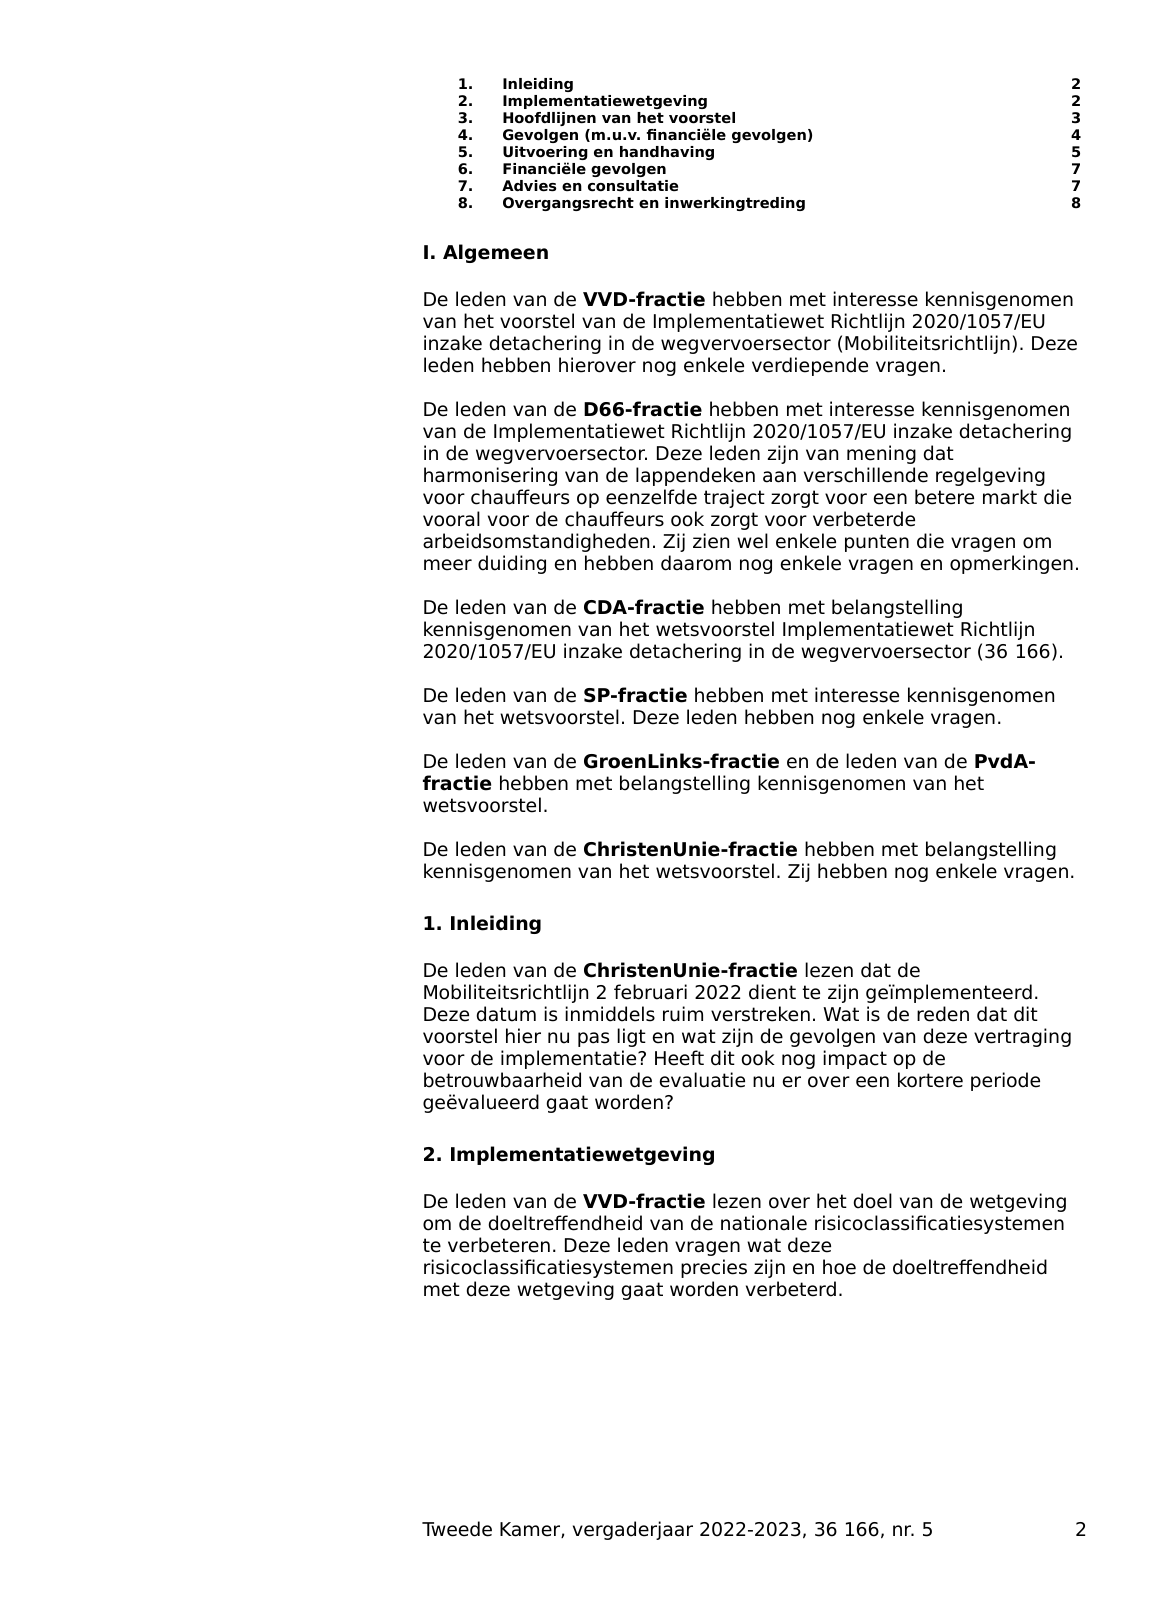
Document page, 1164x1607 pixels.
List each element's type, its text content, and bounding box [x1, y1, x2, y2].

table_cell 7 [1028, 178, 1087, 195]
table_cell [422, 144, 452, 161]
table_cell 5. [452, 144, 496, 161]
table_cell 7 [1028, 161, 1087, 178]
table_cell 2. [452, 93, 496, 110]
table_cell [1028, 59, 1087, 76]
text De leden van de CDA-fractie hebben met belangstelling kennisgenomen van het wetsvoorstel Implementatiewet Richtlijn 2020/1057/EU inzake detachering in de wegvervoersector (36 166). [422, 597, 1087, 663]
table_cell [422, 127, 452, 144]
subtitle 2. Implementatiewetgeving [422, 1144, 1087, 1166]
table_cell [452, 59, 496, 76]
table_cell Advies en consultatie [496, 178, 1028, 195]
table_cell 6. [452, 161, 496, 178]
table_cell [422, 59, 452, 76]
table_cell 2 [1028, 93, 1087, 110]
table_cell 8 [1028, 195, 1087, 212]
table_cell 3 [1028, 110, 1087, 127]
table_cell Gevolgen (m.u.v. financiële gevolgen) [496, 127, 1028, 144]
table_cell 4 [1028, 127, 1087, 144]
table_cell [422, 76, 452, 93]
table_cell Financiële gevolgen [496, 161, 1028, 178]
table_cell [422, 110, 452, 127]
table_cell 2 [1028, 76, 1087, 93]
table_cell [422, 195, 452, 212]
text De leden van de VVD-fractie lezen over het doel van de wetgeving om de doeltreffendheid van de nationale risicoclassificatiesystemen te verbeteren. Deze leden vragen wat deze risicoclassificatiesystemen precies zijn en hoe de doeltreffendheid met deze wetgeving gaat worden verbeterd. [422, 1191, 1087, 1301]
table_cell Implementatiewetgeving [496, 93, 1028, 110]
text De leden van de ChristenUnie-fractie lezen dat de Mobiliteitsrichtlijn 2 februari 2022 dient te zijn geïmplementeerd. Deze datum is inmiddels ruim verstreken. Wat is de reden dat dit voorstel hier nu pas ligt en wat zijn de gevolgen van deze vertraging voor de implementatie? Heeft dit ook nog impact op de betrouwbaarheid van de evaluatie nu er over een kortere periode geëvalueerd gaat worden? [422, 960, 1087, 1114]
table_cell [422, 161, 452, 178]
table_cell Hoofdlijnen van het voorstel [496, 110, 1028, 127]
table_cell 5 [1028, 144, 1087, 161]
text De leden van de VVD-fractie hebben met interesse kennisgenomen van het voorstel van de Implementatiewet Richtlijn 2020/1057/EU inzake detachering in de wegvervoersector (Mobiliteitsrichtlijn). Deze leden hebben hierover nog enkele verdiepende vragen. [422, 289, 1087, 377]
table_cell [422, 178, 452, 195]
table_cell 4. [452, 127, 496, 144]
table_cell Uitvoering en handhaving [496, 144, 1028, 161]
table_cell 1. [452, 76, 496, 93]
table_cell Inleiding [496, 76, 1028, 93]
subtitle 1. Inleiding [422, 913, 1087, 935]
subtitle I. Algemeen [422, 242, 1087, 264]
table_cell [496, 59, 1028, 76]
text De leden van de ChristenUnie-fractie hebben met belangstelling kennisgenomen van het wetsvoorstel. Zij hebben nog enkele vragen. [422, 839, 1087, 883]
table_cell 3. [452, 110, 496, 127]
table_cell 8. [452, 195, 496, 212]
text De leden van de GroenLinks-fractie en de leden van de PvdA-fractie hebben met belangstelling kennisgenomen van het wetsvoorstel. [422, 751, 1087, 817]
table_cell Overgangsrecht en inwerkingtreding [496, 195, 1028, 212]
table_cell 7. [452, 178, 496, 195]
text De leden van de SP-fractie hebben met interesse kennisgenomen van het wetsvoorstel. Deze leden hebben nog enkele vragen. [422, 685, 1087, 729]
text De leden van de D66-fractie hebben met interesse kennisgenomen van de Implementatiewet Richtlijn 2020/1057/EU inzake detachering in de wegvervoersector. Deze leden zijn van mening dat harmonisering van de lappendeken aan verschillende regelgeving voor chauffeurs op eenzelfde traject zorgt voor een betere markt die vooral voor de chauffeurs ook zorgt voor verbeterde arbeidsomstandigheden. Zij zien wel enkele punten die vragen om meer duiding en hebben daarom nog enkele vragen en opmerkingen. [422, 399, 1087, 575]
table_cell [422, 93, 452, 110]
